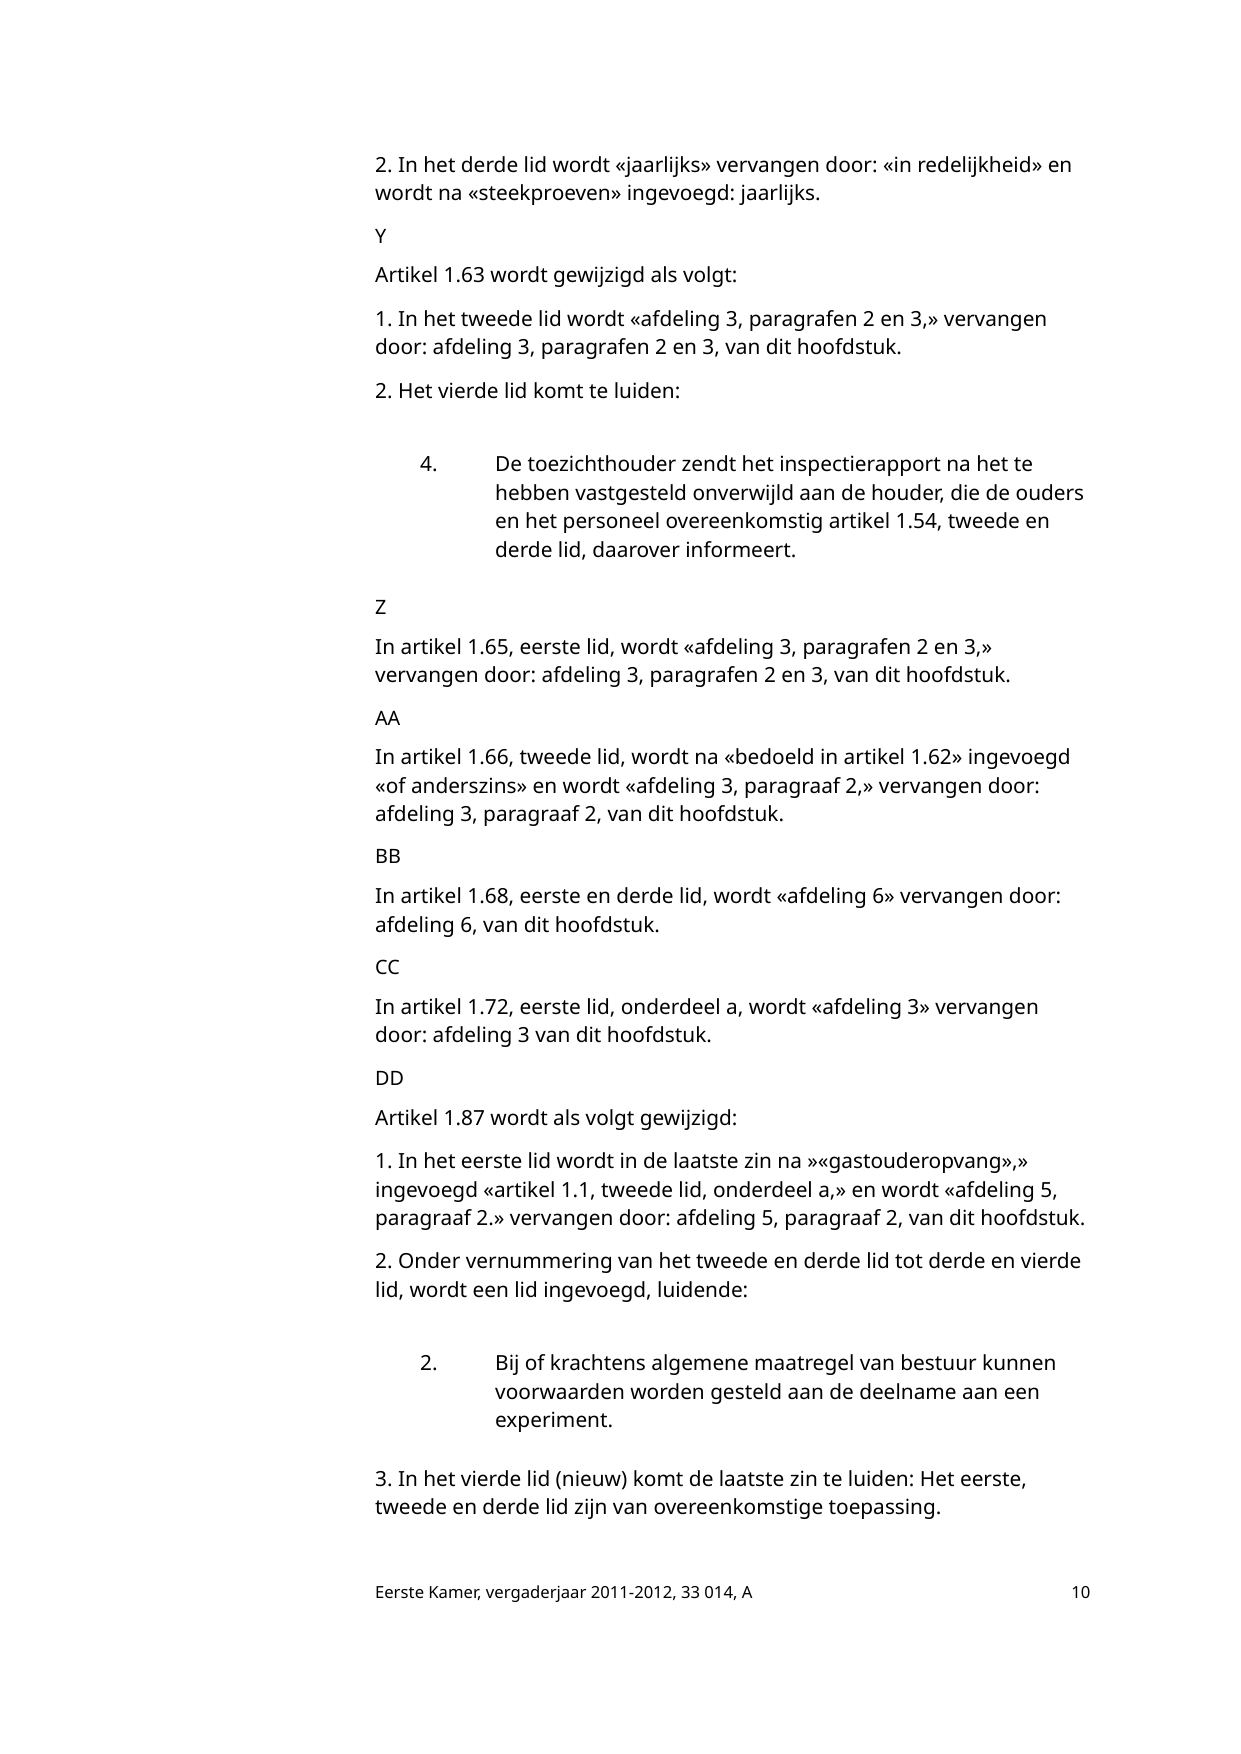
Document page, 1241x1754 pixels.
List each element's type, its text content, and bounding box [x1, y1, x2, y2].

text In artikel 1.68, eerste en derde lid, wordt «afdeling 6» vervangen door: afdeling 6, van dit hoofdstuk. [375, 882, 1090, 938]
text 2. Het vierde lid komt te luiden: [375, 376, 1090, 404]
list De toezichthouder zendt het inspectierapport na het te hebben vastgesteld onverwijld aan de houder, die de ouders en het personeel overeenkomstig artikel 1.54, tweede en derde lid, daarover informeert. [420, 449, 1090, 563]
text CC [375, 953, 1090, 980]
list Bij of krachtens algemene maatregel van bestuur kunnen voorwaarden worden gesteld aan de deelname aan een experiment. [420, 1348, 1090, 1434]
text In artikel 1.72, eerste lid, onderdeel a, wordt «afdeling 3» vervangen door: afdeling 3 van dit hoofdstuk. [375, 992, 1090, 1049]
text Artikel 1.87 wordt als volgt gewijzigd: [375, 1103, 1090, 1131]
text 2. Onder vernummering van het tweede en derde lid tot derde en vierde lid, wordt een lid ingevoegd, luidende: [375, 1247, 1090, 1303]
text 3. In het vierde lid (nieuw) komt de laatste zin te luiden: Het eerste, tweede en derde lid zijn van overeenkomstige toepassing. [375, 1464, 1090, 1521]
text Artikel 1.63 wordt gewijzigd als volgt: [375, 261, 1090, 289]
text 1. In het tweede lid wordt «afdeling 3, paragrafen 2 en 3,» vervangen door: afdeling 3, paragrafen 2 en 3, van dit hoofdstuk. [375, 304, 1090, 361]
text Y [375, 222, 1090, 249]
text 1. In het eerste lid wordt in de laatste zin na »«gastouderopvang»,» ingevoegd «artikel 1.1, tweede lid, onderdeel a,» en wordt «afdeling 5, paragraaf 2.» vervangen door: afdeling 5, paragraaf 2, van dit hoofdstuk. [375, 1146, 1090, 1232]
text Z [375, 593, 1090, 620]
text In artikel 1.65, eerste lid, wordt «afdeling 3, paragrafen 2 en 3,» vervangen door: afdeling 3, paragrafen 2 en 3, van dit hoofdstuk. [375, 632, 1090, 689]
text AA [375, 704, 1090, 731]
text DD [375, 1064, 1090, 1091]
text In artikel 1.66, tweede lid, wordt na «bedoeld in artikel 1.62» ingevoegd «of anderszins» en wordt «afdeling 3, paragraaf 2,» vervangen door: afdeling 3, paragraaf 2, van dit hoofdstuk. [375, 742, 1090, 828]
text 2. In het derde lid wordt «jaarlijks» vervangen door: «in redelijkheid» en wordt na «steekproeven» ingevoegd: jaarlijks. [375, 150, 1090, 207]
text BB [375, 843, 1090, 870]
